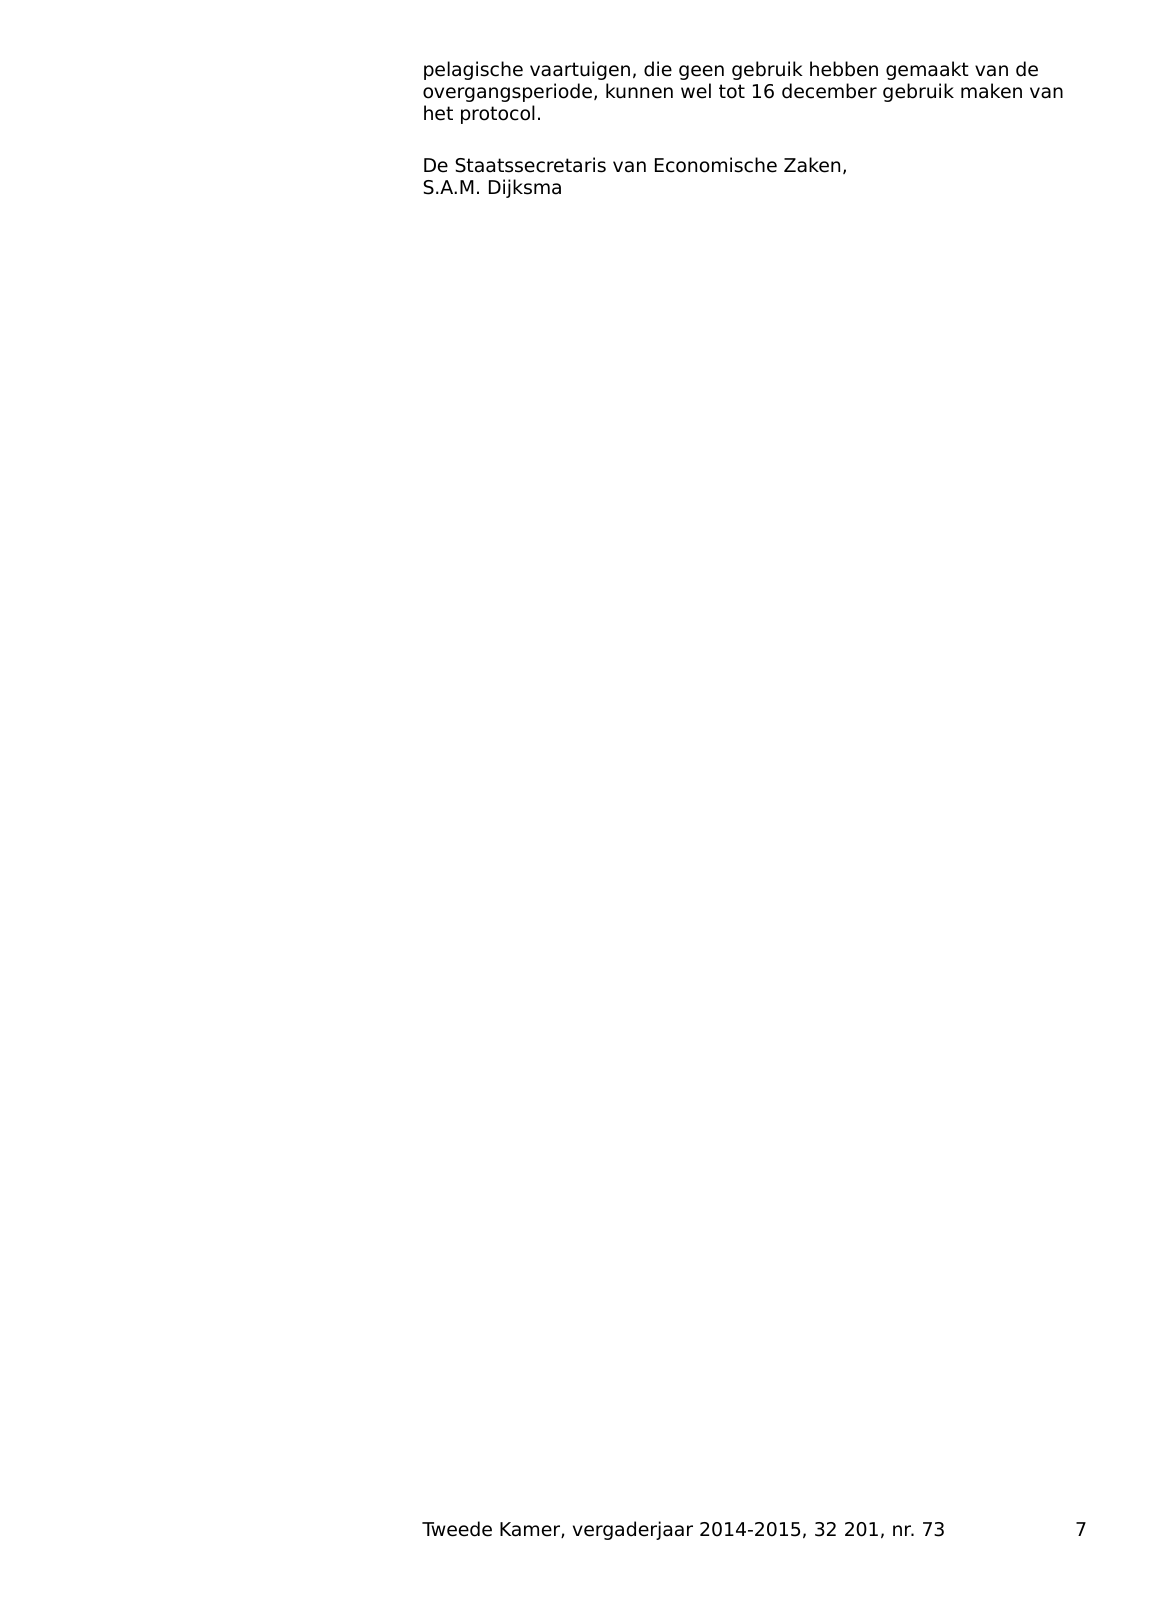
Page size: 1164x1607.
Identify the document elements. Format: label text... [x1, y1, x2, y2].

text pelagische vaartuigen, die geen gebruik hebben gemaakt van de overgangsperiode, kunnen wel tot 16 december gebruik maken van het protocol. [422, 59, 1087, 125]
text De Staatssecretaris van Economische Zaken, S.A.M. Dijksma [422, 155, 1087, 199]
